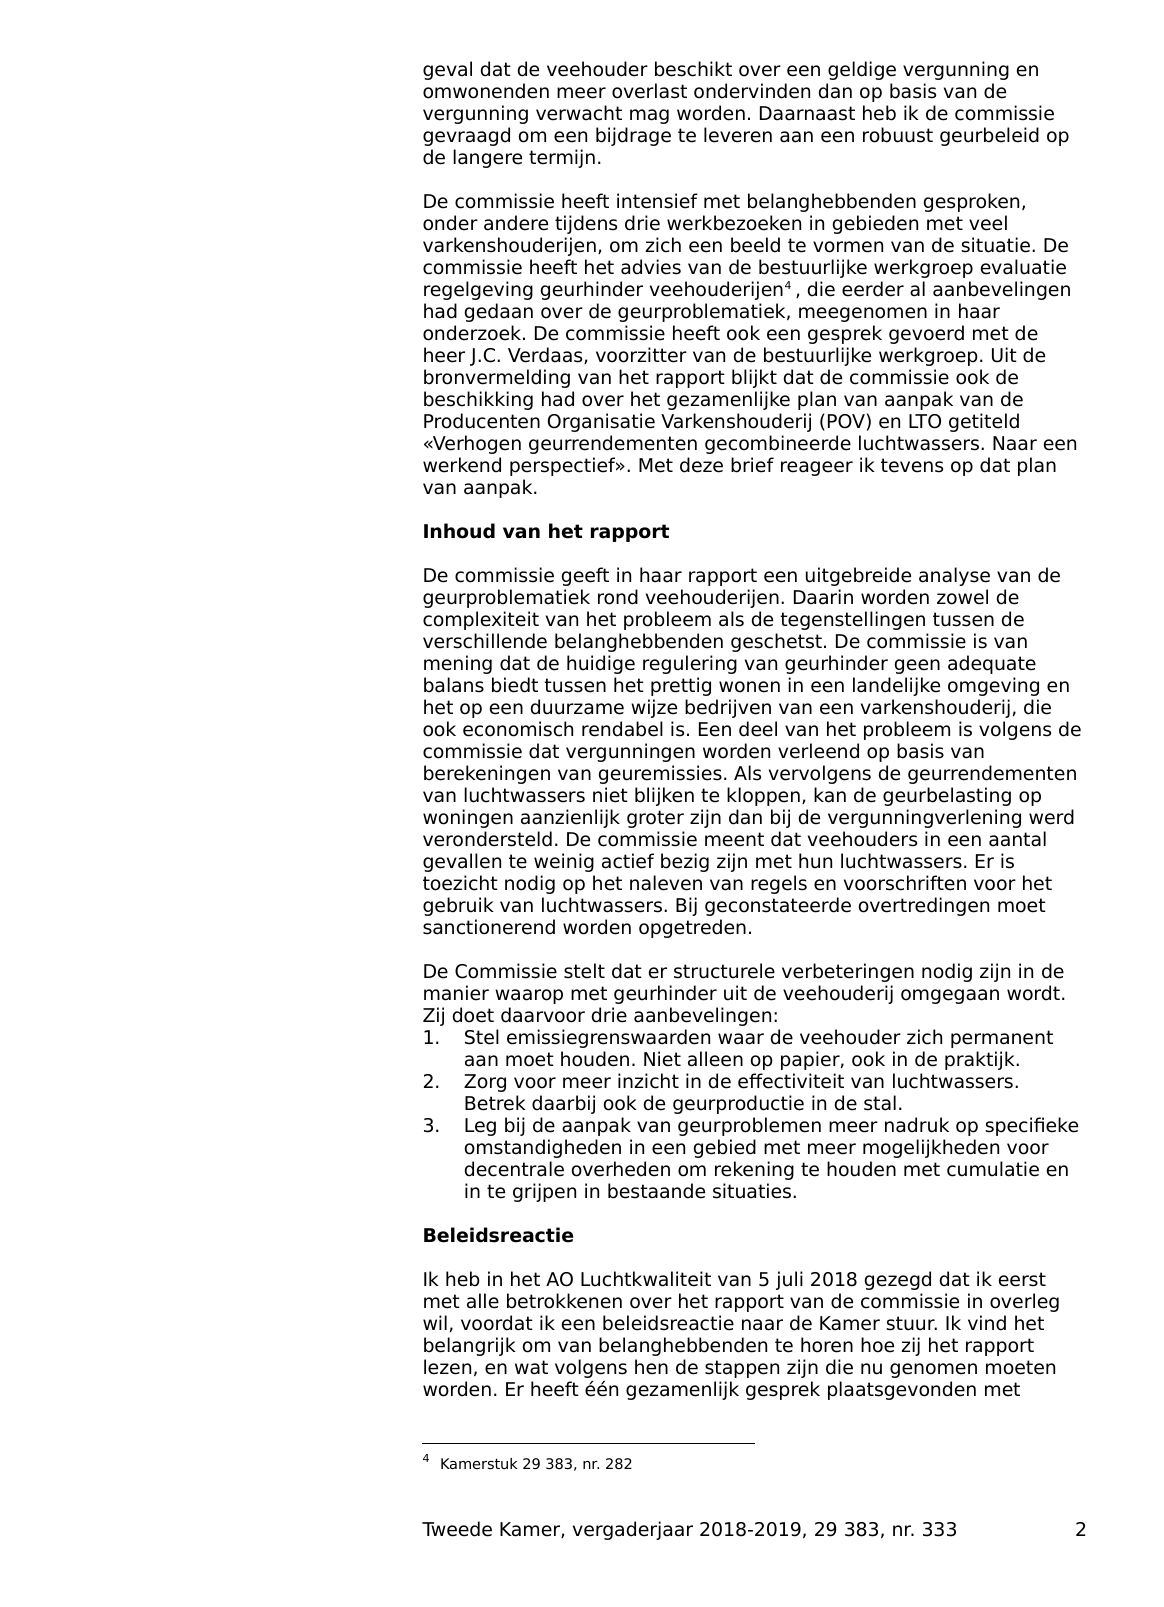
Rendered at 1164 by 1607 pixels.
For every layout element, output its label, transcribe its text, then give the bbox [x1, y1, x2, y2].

text De commissie geeft in haar rapport een uitgebreide analyse van de geurproblematiek rond veehouderijen. Daarin worden zowel de complexiteit van het probleem als de tegenstellingen tussen de verschillende belanghebbenden geschetst. De commissie is van mening dat de huidige regulering van geurhinder geen adequate balans biedt tussen het prettig wonen in een landelijke omgeving en het op een duurzame wijze bedrijven van een varkenshouderij, die ook economisch rendabel is. Een deel van het probleem is volgens de commissie dat vergunningen worden verleend op basis van berekeningen van geuremissies. Als vervolgens de geurrendementen van luchtwassers niet blijken te kloppen, kan de geurbelasting op woningen aanzienlijk groter zijn dan bij de vergunningverlening werd verondersteld. De commissie meent dat veehouders in een aantal gevallen te weinig actief bezig zijn met hun luchtwassers. Er is toezicht nodig op het naleven van regels en voorschriften voor het gebruik van luchtwassers. Bij geconstateerde overtredingen moet sanctionerend worden opgetreden. [422, 565, 1087, 939]
text De Commissie stelt dat er structurele verbeteringen nodig zijn in de manier waarop met geurhinder uit de veehouderij omgegaan wordt. Zij doet daarvoor drie aanbevelingen: [422, 961, 1087, 1027]
text 1. Stel emissiegrenswaarden waar de veehouder zich permanent aan moet houden. Niet alleen op papier, ook in de praktijk. [422, 1027, 1087, 1071]
text Kamerstuk 29 383, nr. 282 [422, 1452, 1087, 1474]
text Ik heb in het AO Luchtkwaliteit van 5 juli 2018 gezegd dat ik eerst met alle betrokkenen over het rapport van de commissie in overleg wil, voordat ik een beleidsreactie naar de Kamer stuur. Ik vind het belangrijk om van belanghebbenden te horen hoe zij het rapport lezen, en wat volgens hen de stappen zijn die nu genomen moeten worden. Er heeft één gezamenlijk gesprek plaatsgevonden met [422, 1269, 1087, 1401]
text De commissie heeft intensief met belanghebbenden gesproken, onder andere tijdens drie werkbezoeken in gebieden met veel varkenshouderijen, om zich een beeld te vormen van de situatie. De commissie heeft het advies van de bestuurlijke werkgroep evaluatie regelgeving geurhinder veehouderijen, die eerder al aanbevelingen had gedaan over de geurproblematiek, meegenomen in haar onderzoek. De commissie heeft ook een gesprek gevoerd met de heer J.C. Verdaas, voorzitter van de bestuurlijke werkgroep. Uit de bronvermelding van het rapport blijkt dat de commissie ook de beschikking had over het gezamenlijke plan van aanpak van de Producenten Organisatie Varkenshouderij (POV) en LTO getiteld «Verhogen geurrendementen gecombineerde luchtwassers. Naar een werkend perspectief». Met deze brief reageer ik tevens op dat plan van aanpak. [422, 191, 1087, 499]
text 3. Leg bij de aanpak van geurproblemen meer nadruk op specifieke omstandigheden in een gebied met meer mogelijkheden voor decentrale overheden om rekening te houden met cumulatie en in te grijpen in bestaande situaties. [422, 1115, 1087, 1203]
subtitle Beleidsreactie [422, 1225, 1087, 1247]
text geval dat de veehouder beschikt over een geldige vergunning en omwonenden meer overlast ondervinden dan op basis van de vergunning verwacht mag worden. Daarnaast heb ik de commissie gevraagd om een bijdrage te leveren aan een robuust geurbeleid op de langere termijn. [422, 59, 1087, 169]
subtitle Inhoud van het rapport [422, 521, 1087, 543]
text 2. Zorg voor meer inzicht in de effectiviteit van luchtwassers. Betrek daarbij ook de geurproductie in de stal. [422, 1071, 1087, 1115]
